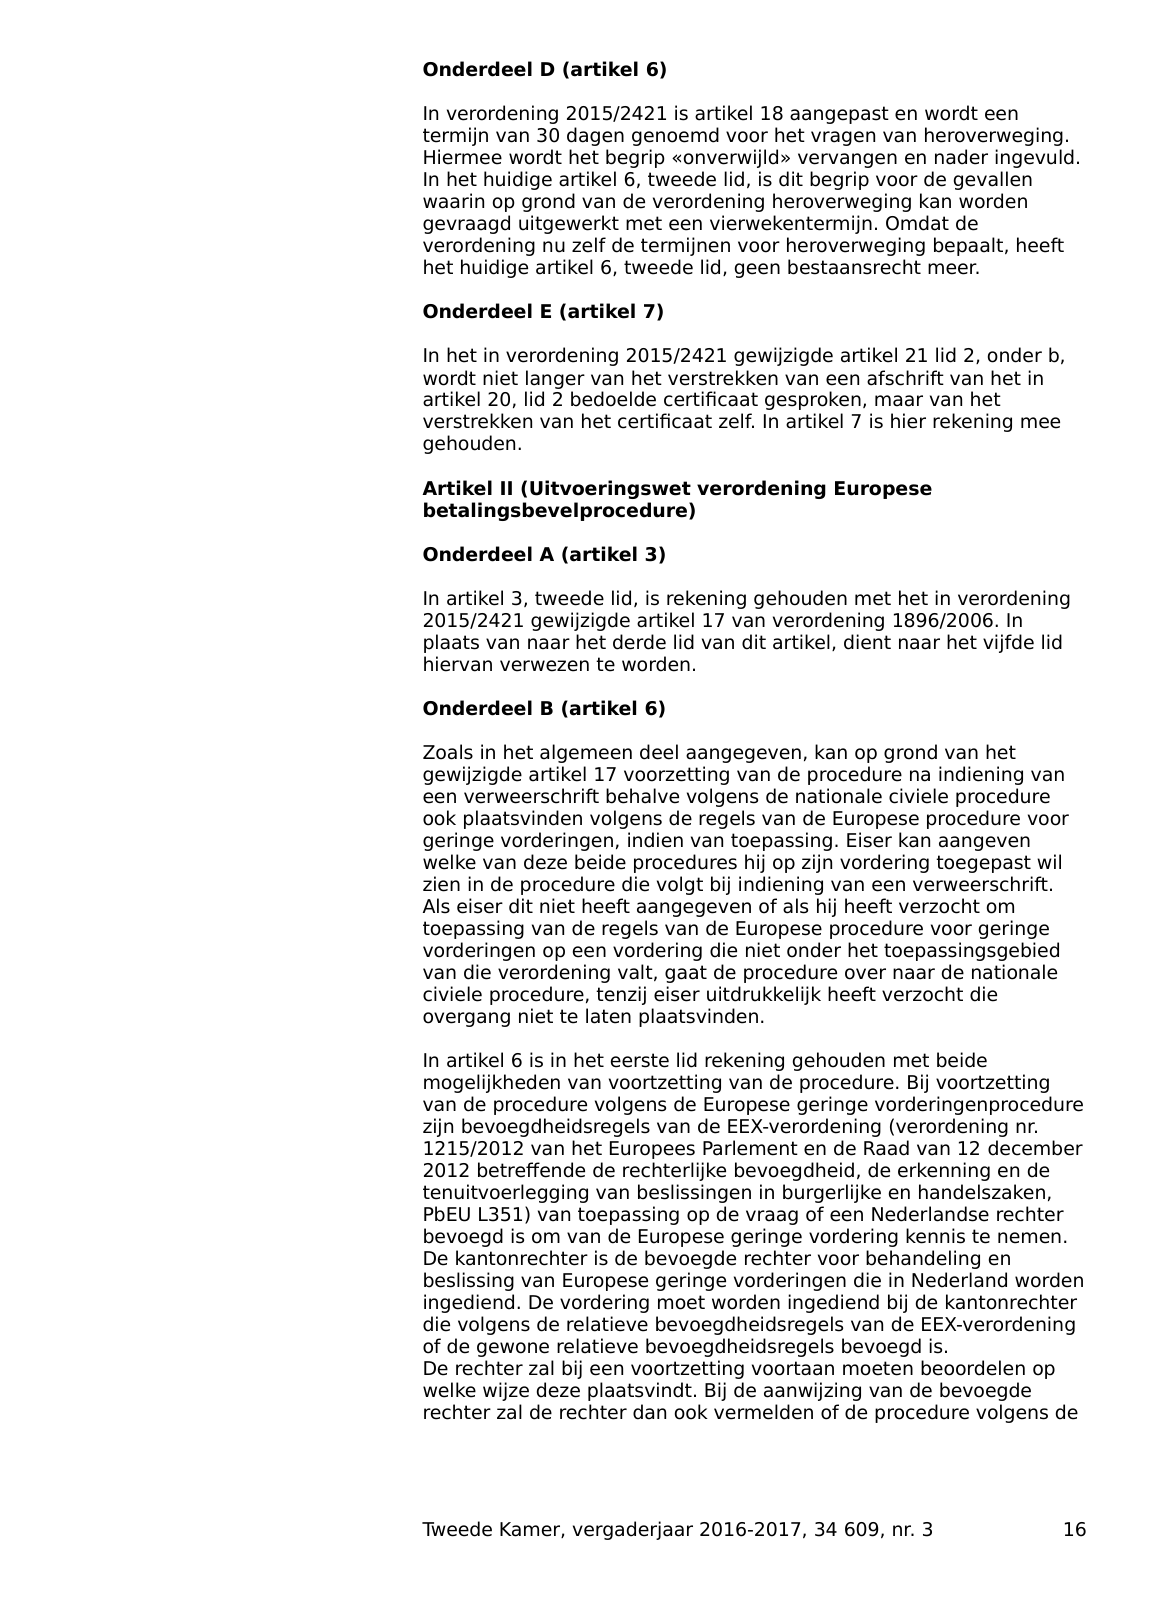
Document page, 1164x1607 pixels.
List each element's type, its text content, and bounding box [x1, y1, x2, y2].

text In artikel 6 is in het eerste lid rekening gehouden met beide mogelijkheden van voortzetting van de procedure. Bij voortzetting van de procedure volgens de Europese geringe vorderingenprocedure zijn bevoegdheidsregels van de EEX-verordening (verordening nr. 1215/2012 van het Europees Parlement en de Raad van 12 december 2012 betreffende de rechterlijke bevoegdheid, de erkenning en de tenuitvoerlegging van beslissingen in burgerlijke en handelszaken, PbEU L351) van toepassing op de vraag of een Nederlandse rechter bevoegd is om van de Europese geringe vordering kennis te nemen. De kantonrechter is de bevoegde rechter voor behandeling en beslissing van Europese geringe vorderingen die in Nederland worden ingediend. De vordering moet worden ingediend bij de kantonrechter die volgens de relatieve bevoegdheidsregels van de EEX-verordening of de gewone relatieve bevoegdheidsregels bevoegd is. [422, 1050, 1087, 1358]
text De rechter zal bij een voortzetting voortaan moeten beoordelen op welke wijze deze plaatsvindt. Bij de aanwijzing van de bevoegde rechter zal de rechter dan ook vermelden of de procedure volgens de [422, 1358, 1087, 1424]
subtitle Onderdeel B (artikel 6) [422, 698, 1087, 720]
subtitle Onderdeel D (artikel 6) [422, 59, 1087, 81]
subtitle Onderdeel E (artikel 7) [422, 301, 1087, 323]
text In het in verordening 2015/2421 gewijzigde artikel 21 lid 2, onder b, wordt niet langer van het verstrekken van een afschrift van het in artikel 20, lid 2 bedoelde certificaat gesproken, maar van het verstrekken van het certificaat zelf. In artikel 7 is hier rekening mee gehouden. [422, 345, 1087, 455]
subtitle Artikel II (Uitvoeringswet verordening Europese betalingsbevelprocedure) [422, 477, 1087, 521]
text In verordening 2015/2421 is artikel 18 aangepast en wordt een termijn van 30 dagen genoemd voor het vragen van heroverweging. Hiermee wordt het begrip «onverwijld» vervangen en nader ingevuld. In het huidige artikel 6, tweede lid, is dit begrip voor de gevallen waarin op grond van de verordening heroverweging kan worden gevraagd uitgewerkt met een vierwekentermijn. Omdat de verordening nu zelf de termijnen voor heroverweging bepaalt, heeft het huidige artikel 6, tweede lid, geen bestaansrecht meer. [422, 103, 1087, 279]
text In artikel 3, tweede lid, is rekening gehouden met het in verordening 2015/2421 gewijzigde artikel 17 van verordening 1896/2006. In plaats van naar het derde lid van dit artikel, dient naar het vijfde lid hiervan verwezen te worden. [422, 588, 1087, 676]
text Zoals in het algemeen deel aangegeven, kan op grond van het gewijzigde artikel 17 voorzetting van de procedure na indiening van een verweerschrift behalve volgens de nationale civiele procedure ook plaatsvinden volgens de regels van de Europese procedure voor geringe vorderingen, indien van toepassing. Eiser kan aangeven welke van deze beide procedures hij op zijn vordering toegepast wil zien in de procedure die volgt bij indiening van een verweerschrift. Als eiser dit niet heeft aangegeven of als hij heeft verzocht om toepassing van de regels van de Europese procedure voor geringe vorderingen op een vordering die niet onder het toepassingsgebied van die verordening valt, gaat de procedure over naar de nationale civiele procedure, tenzij eiser uitdrukkelijk heeft verzocht die overgang niet te laten plaatsvinden. [422, 742, 1087, 1028]
subtitle Onderdeel A (artikel 3) [422, 544, 1087, 566]
